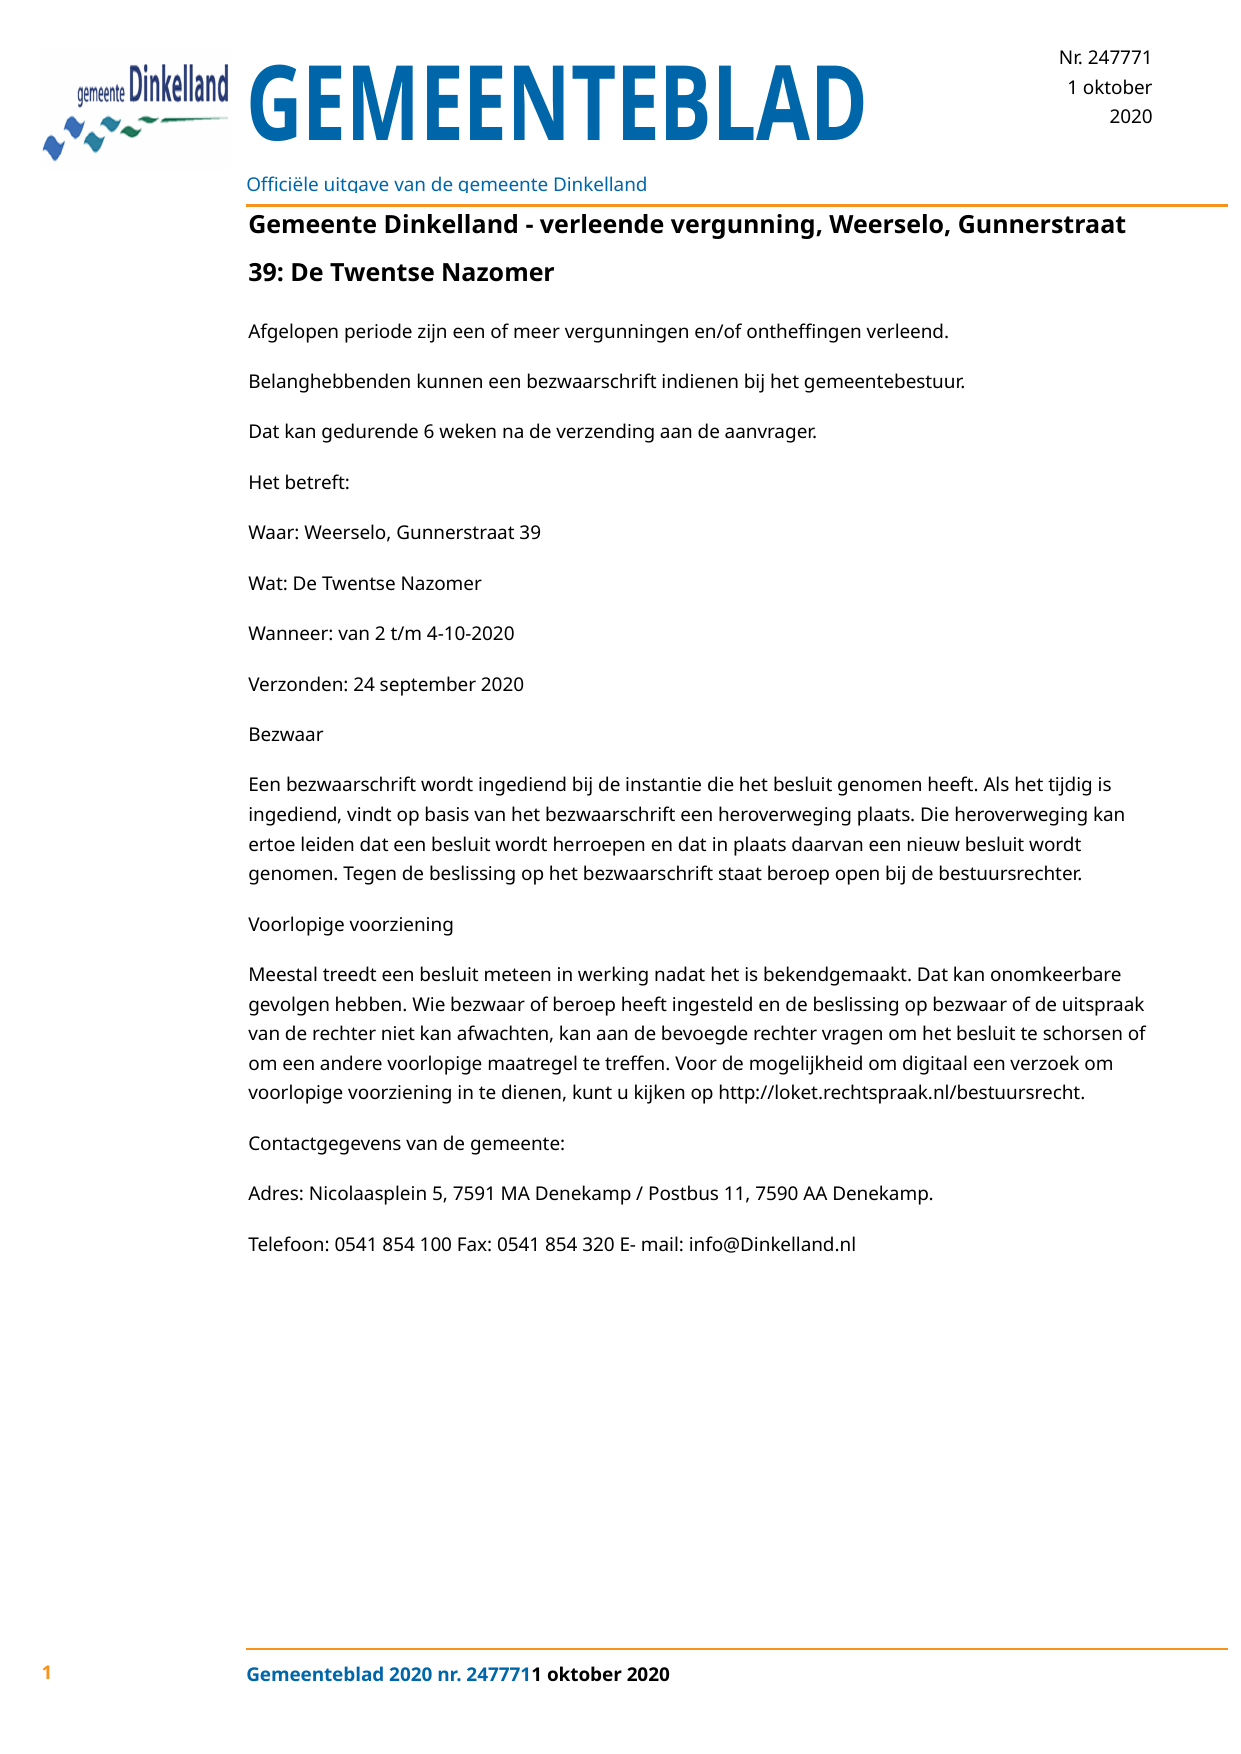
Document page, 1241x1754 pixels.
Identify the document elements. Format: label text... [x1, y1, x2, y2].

text Telefoon: 0541 854 100 Fax: 0541 854 320 E- mail: info@Dinkelland.nl [248, 1231, 1152, 1257]
text Wat: De Twentse Nazomer [248, 570, 1152, 596]
text Dat kan gedurende 6 weken na de verzending aan de aanvrager. [248, 419, 1152, 444]
text Verzonden: 24 september 2020 [248, 671, 1152, 697]
text Adres: Nicolaasplein 5, 7591 MA Denekamp / Postbus 11, 7590 AA Denekamp. [248, 1180, 1152, 1206]
text Waar: Weerselo, Gunnerstraat 39 [248, 519, 1152, 545]
text Gemeente Dinkelland - verleende vergunning, Weerselo, Gunnerstraat 39: De Twentse Nazomer [248, 207, 1152, 288]
text Bezwaar [248, 721, 1152, 747]
picture [41, 47, 231, 172]
text Het betreft: [248, 469, 1152, 495]
text Contactgegevens van de gemeente: [248, 1130, 1152, 1156]
text Wanneer: van 2 t/m 4-10-2020 [248, 620, 1152, 646]
text Belanghebbenden kunnen een bezwaarschrift indienen bij het gemeentebestuur. [248, 368, 1152, 394]
text Meestal treedt een besluit meteen in werking nadat het is bekendgemaakt. Dat kan onomkeerbare gevolgen hebben. Wie bezwaar of beroep heeft ingesteld en de beslissing op bezwaar of de uitspraak van de rechter niet kan afwachten, kan aan de bevoegde rechter vragen om het besluit te schorsen of om een andere voorlopige maatregel te treffen. Voor de mogelijkheid om digitaal een verzoek om voorlopige voorziening in te dienen, kunt u kijken op http://loket.rechtspraak.nl/bestuursrecht. [248, 961, 1152, 1105]
text Een bezwaarschrift wordt ingediend bij de instantie die het besluit genomen heeft. Als het tijdig is ingediend, vindt op basis van het bezwaarschrift een heroverweging plaats. Die heroverweging kan ertoe leiden dat een besluit wordt herroepen en dat in plaats daarvan een nieuw besluit wordt genomen. Tegen de beslissing op het bezwaarschrift staat beroep open bij de bestuursrechter. [248, 772, 1152, 886]
text Voorlopige voorziening [248, 911, 1152, 937]
text Afgelopen periode zijn een of meer vergunningen en/of ontheffingen verleend. [248, 318, 1152, 344]
